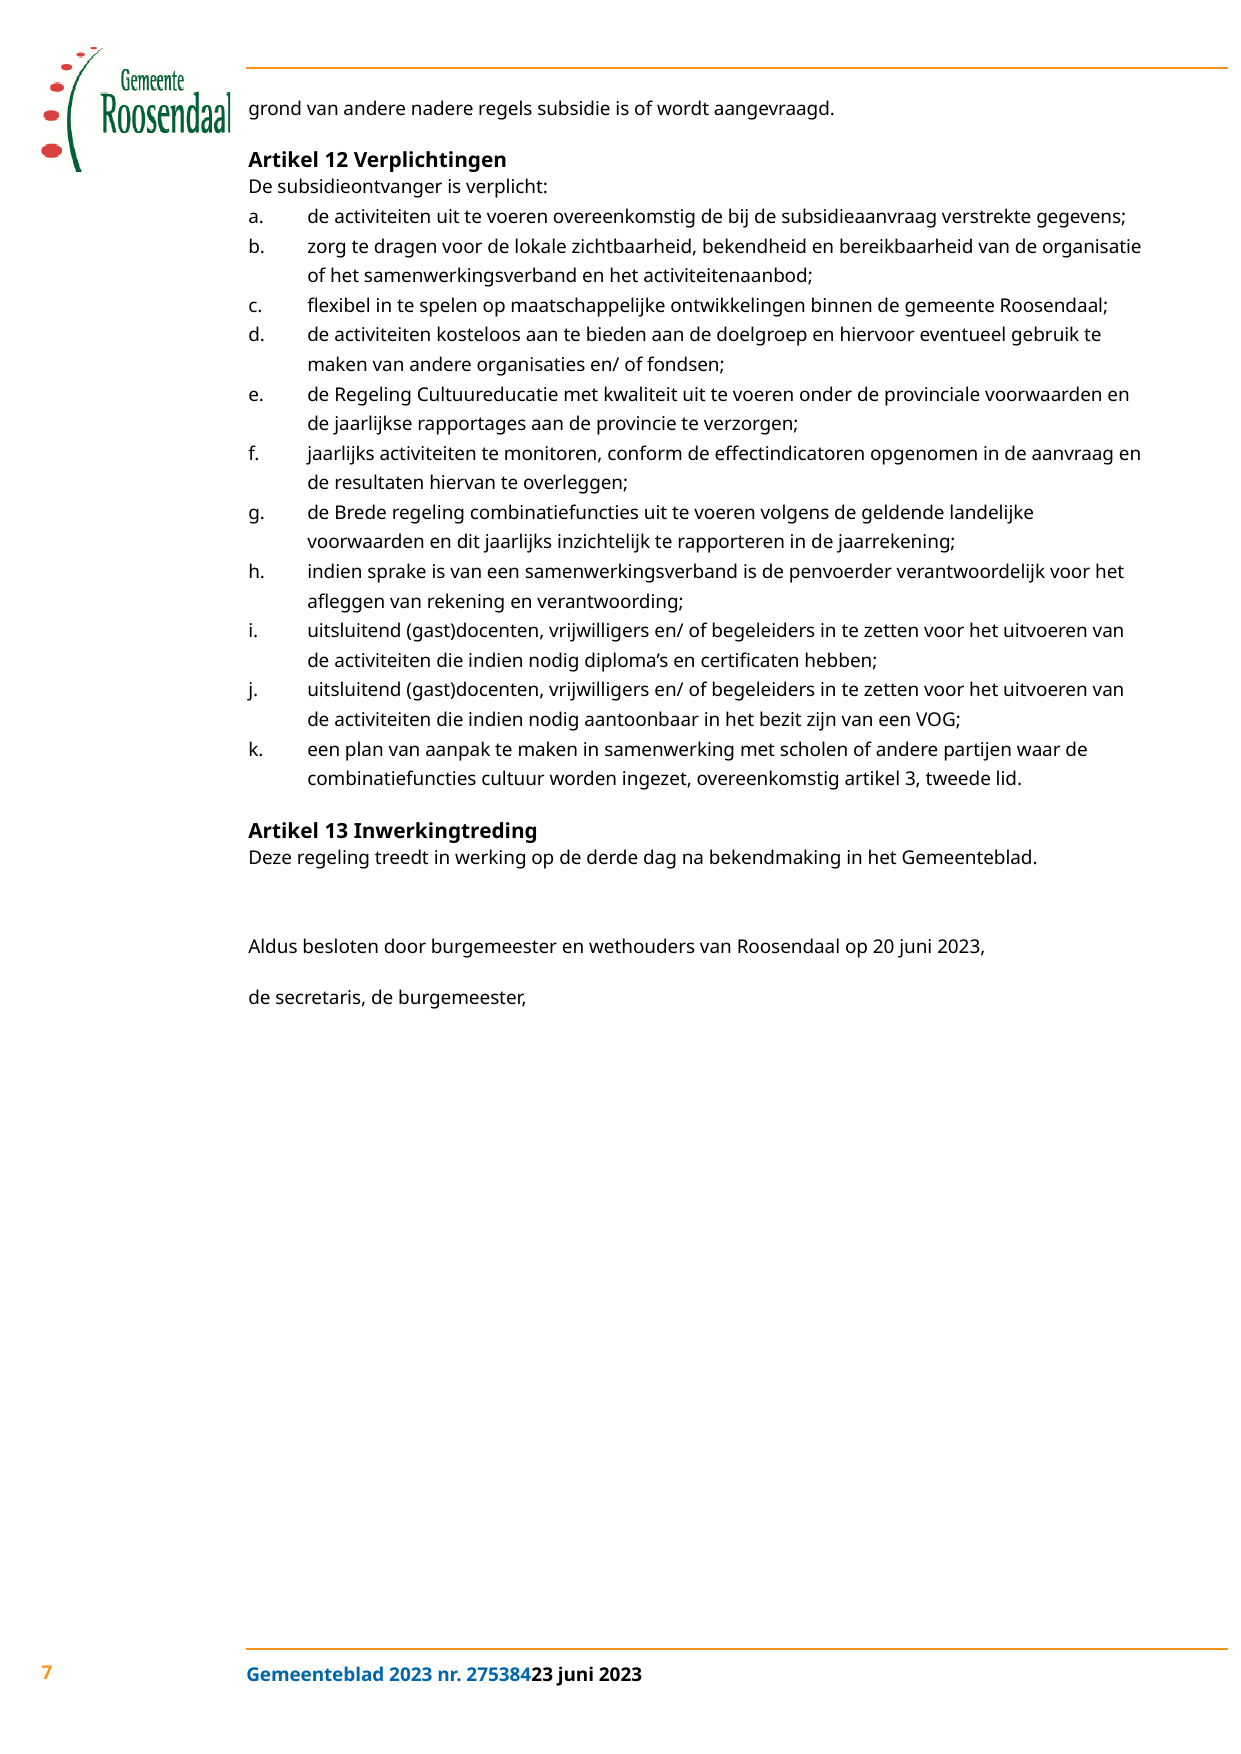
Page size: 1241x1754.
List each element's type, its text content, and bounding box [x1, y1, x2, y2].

text Artikel 12 Verplichtingen [248, 145, 1152, 174]
text Aldus besloten door burgemeester en wethouders van Roosendaal op 20 juni 2023, [248, 933, 1152, 959]
list uitsluitend (gast)docenten, vrijwilligers en/ of begeleiders in te zetten voor het uitvoeren van de activiteiten die indien nodig diploma’s en certificaten hebben; [248, 617, 1152, 673]
list zorg te dragen voor de lokale zichtbaarheid, bekendheid en bereikbaarheid van de organisatie of het samenwerkingsverband en het activiteitenaanbod; [248, 233, 1152, 288]
list indien sprake is van een samenwerkingsverband is de penvoerder verantwoordelijk voor het afleggen van rekening en verantwoording; [248, 558, 1152, 613]
text De subsidieontvanger is verplicht: [248, 174, 1152, 199]
list een plan van aanpak te maken in samenwerking met scholen of andere partijen waar de combinatiefuncties cultuur worden ingezet, overeenkomstig artikel 3, tweede lid. [248, 736, 1152, 791]
list de Brede regeling combinatiefuncties uit te voeren volgens de geldende landelijke voorwaarden en dit jaarlijks inzichtelijk te rapporteren in de jaarrekening; [248, 499, 1152, 554]
list de activiteiten kosteloos aan te bieden aan de doelgroep en hiervoor eventueel gebruik te maken van andere organisaties en/ of fondsen; [248, 322, 1152, 377]
text de secretaris, de burgemeester, [248, 984, 1152, 1010]
list de Regeling Cultuureducatie met kwaliteit uit te voeren onder de provinciale voorwaarden en de jaarlijkse rapportages aan de provincie te verzorgen; [248, 381, 1152, 436]
list flexibel in te spelen op maatschappelijke ontwikkelingen binnen de gemeente Roosendaal; [248, 292, 1152, 318]
text Deze regeling treedt in werking op de derde dag na bekendmaking in het Gemeenteblad. [248, 844, 1152, 870]
text grond van andere nadere regels subsidie is of wordt aangevraagd. [248, 95, 1152, 121]
list jaarlijks activiteiten te monitoren, conform de effectindicatoren opgenomen in de aanvraag en de resultaten hiervan te overleggen; [248, 440, 1152, 495]
list uitsluitend (gast)docenten, vrijwilligers en/ of begeleiders in te zetten voor het uitvoeren van de activiteiten die indien nodig aantoonbaar in het bezit zijn van een VOG; [248, 677, 1152, 732]
text Artikel 13 Inwerkingtreding [248, 816, 1152, 844]
list de activiteiten uit te voeren overeenkomstig de bij de subsidieaanvraag verstrekte gegevens; [248, 203, 1152, 229]
picture [41, 47, 231, 172]
